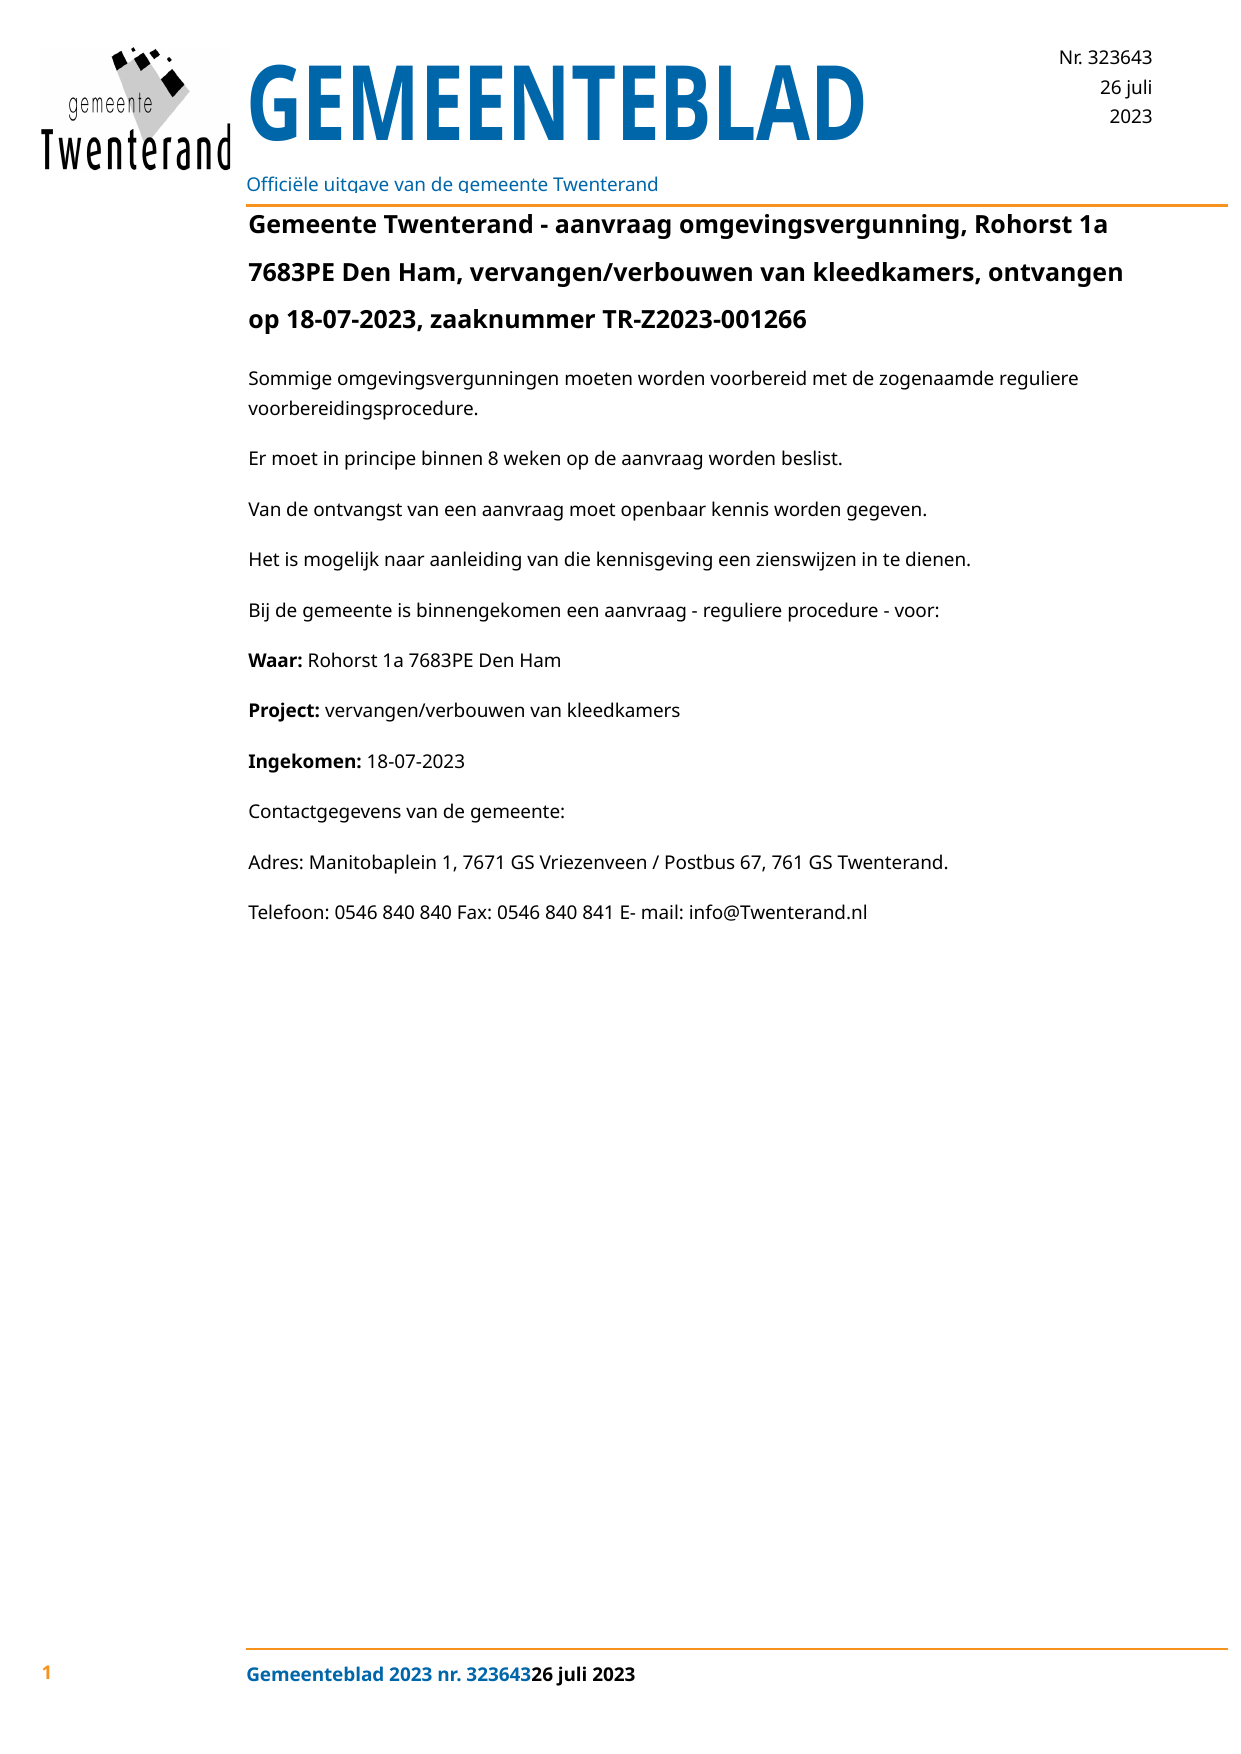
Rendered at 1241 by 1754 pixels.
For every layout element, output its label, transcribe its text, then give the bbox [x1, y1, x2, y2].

picture [41, 47, 231, 172]
text Contactgegevens van de gemeente: [248, 798, 1152, 824]
text Waar: Rohorst 1a 7683PE Den Ham [248, 647, 1152, 673]
text Van de ontvangst van een aanvraag moet openbaar kennis worden gegeven. [248, 496, 1152, 522]
text Adres: Manitobaplein 1, 7671 GS Vriezenveen / Postbus 67, 761 GS Twenterand. [248, 849, 1152, 874]
text Gemeente Twenterand - aanvraag omgevingsvergunning, Rohorst 1a 7683PE Den Ham, vervangen/verbouwen van kleedkamers, ontvangen op 18-07-2023, zaaknummer TR-Z2023-001266 [248, 207, 1152, 336]
text Sommige omgevingsvergunningen moeten worden voorbereid met de zogenaamde reguliere voorbereidingsprocedure. [248, 366, 1152, 421]
text Er moet in principe binnen 8 weken op de aanvraag worden beslist. [248, 446, 1152, 471]
text Telefoon: 0546 840 840 Fax: 0546 840 841 E- mail: info@Twenterand.nl [248, 899, 1152, 925]
text Bij de gemeente is binnengekomen een aanvraag - reguliere procedure - voor: [248, 597, 1152, 622]
text Ingekomen: 18-07-2023 [248, 748, 1152, 774]
text Project: vervangen/verbouwen van kleedkamers [248, 698, 1152, 723]
text Het is mogelijk naar aanleiding van die kennisgeving een zienswijzen in te dienen. [248, 546, 1152, 572]
